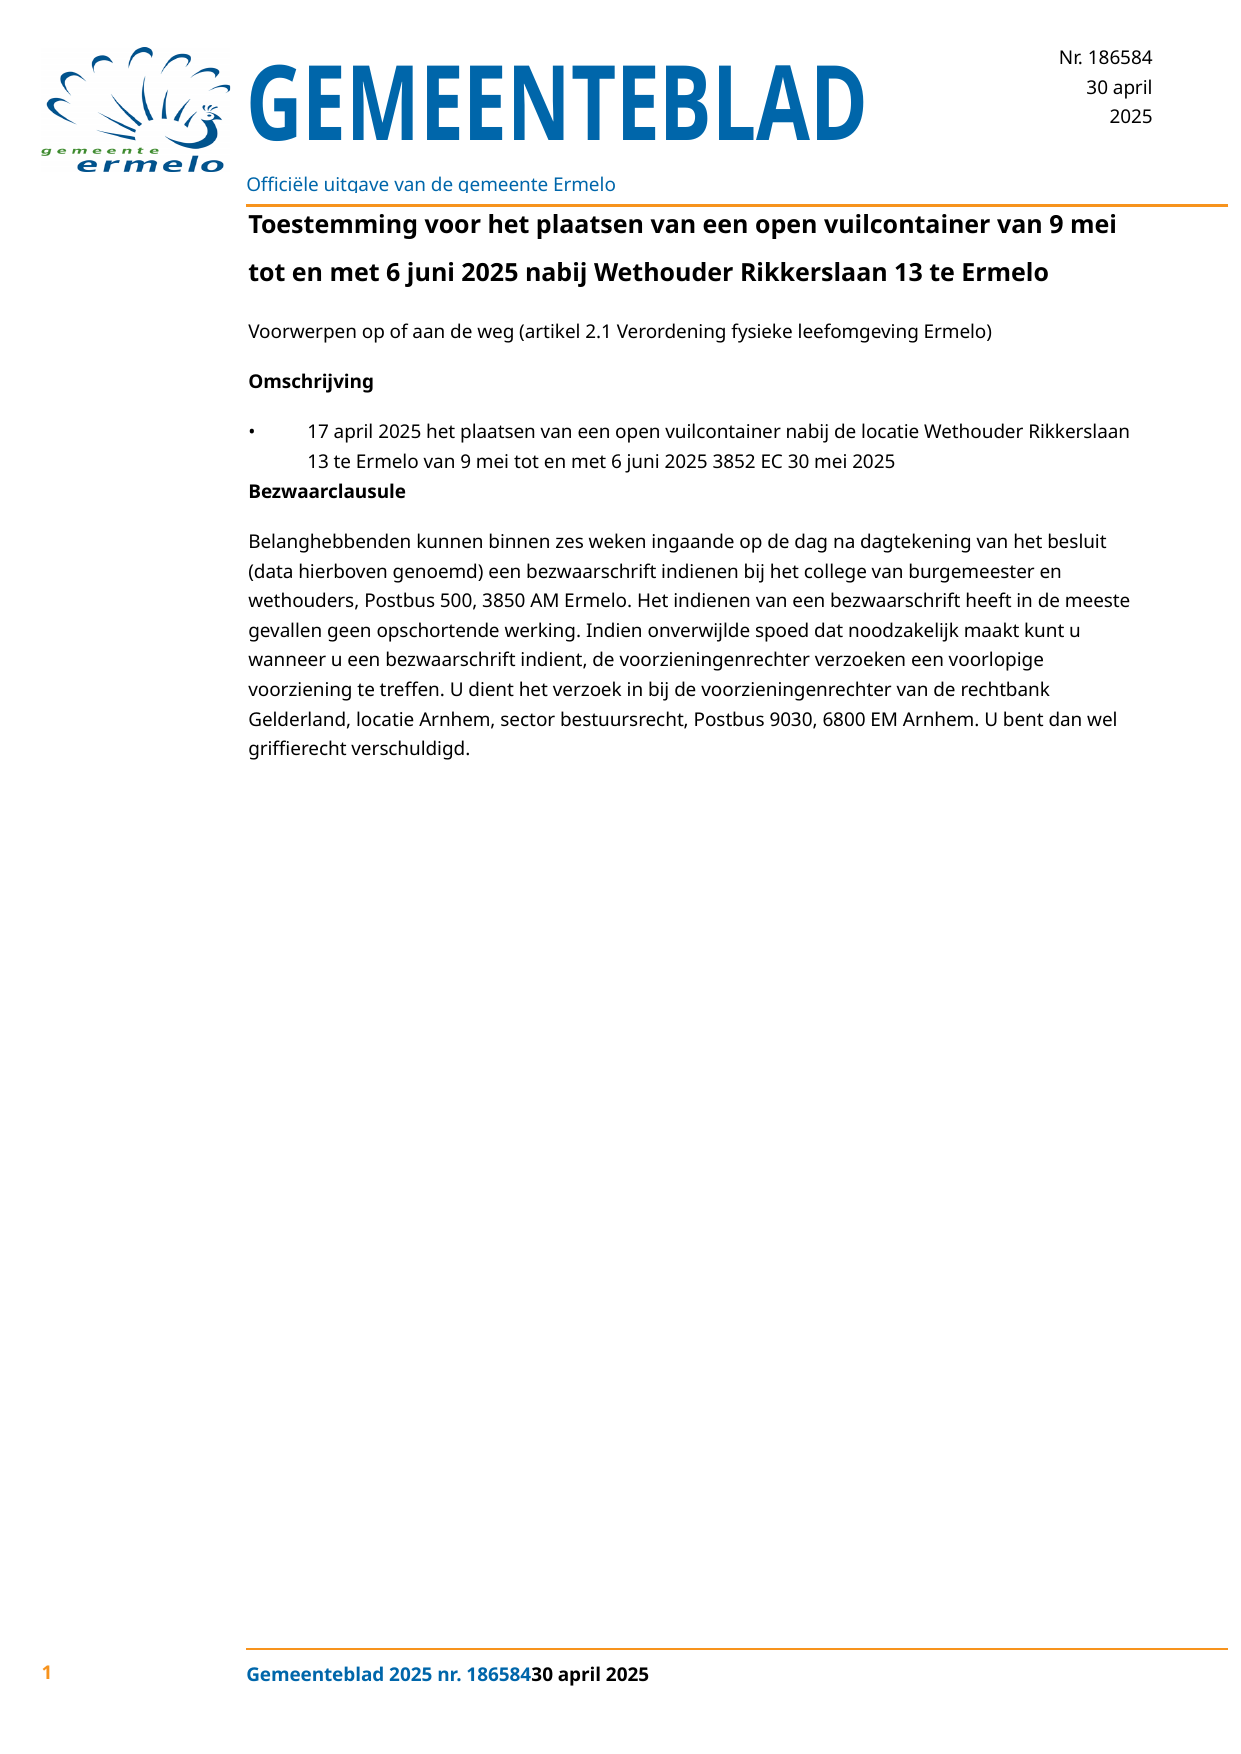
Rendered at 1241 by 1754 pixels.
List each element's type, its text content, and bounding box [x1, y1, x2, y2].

text Belanghebbenden kunnen binnen zes weken ingaande op de dag na dagtekening van het besluit (data hierboven genoemd) een bezwaarschrift indienen bij het college van burgemeester en wethouders, Postbus 500, 3850 AM Ermelo. Het indienen van een bezwaarschrift heeft in de meeste gevallen geen opschortende werking. Indien onverwijlde spoed dat noodzakelijk maakt kunt u wanneer u een bezwaarschrift indient, de voorzieningenrechter verzoeken een voorlopige voorziening te treffen. U dient het verzoek in bij de voorzieningenrechter van de rechtbank Gelderland, locatie Arnhem, sector bestuursrecht, Postbus 9030, 6800 EM Arnhem. U bent dan wel griffierecht verschuldigd. [248, 528, 1152, 761]
picture [41, 47, 231, 172]
text Voorwerpen op of aan de weg (artikel 2.1 Verordening fysieke leefomgeving Ermelo) [248, 318, 1152, 344]
text Bezwaarclausule [248, 478, 1152, 504]
text Toestemming voor het plaatsen van een open vuilcontainer van 9 mei tot en met 6 juni 2025 nabij Wethouder Rikkerslaan 13 te Ermelo [248, 207, 1152, 288]
list 17 april 2025 het plaatsen van een open vuilcontainer nabij de locatie Wethouder Rikkerslaan 13 te Ermelo van 9 mei tot en met 6 juni 2025 3852 EC 30 mei 2025 [248, 419, 1152, 474]
text Omschrijving [248, 368, 1152, 394]
